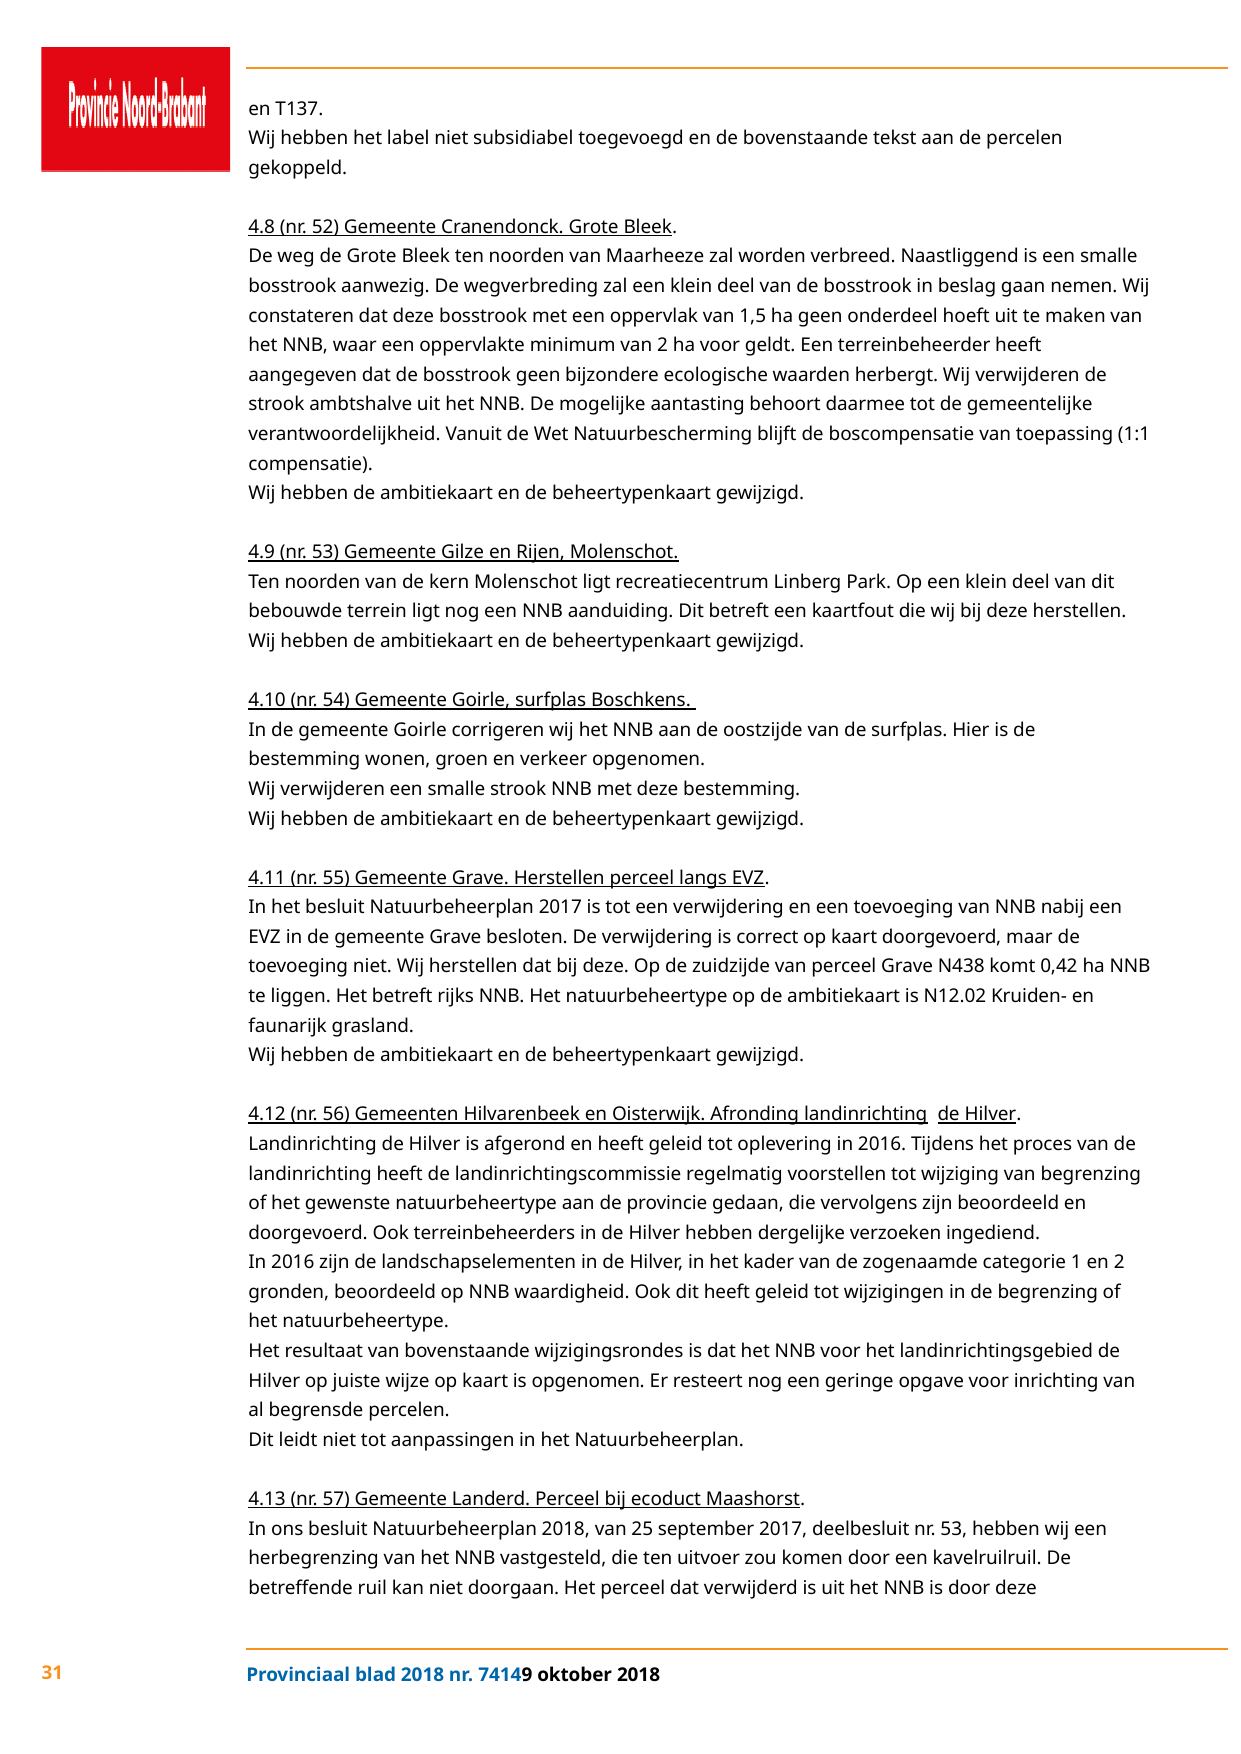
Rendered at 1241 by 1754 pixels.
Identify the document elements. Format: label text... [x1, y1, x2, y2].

text In de gemeente Goirle corrigeren wij het NNB aan de oostzijde van de surfplas. Hier is de bestemming wonen, groen en verkeer opgenomen. [248, 716, 1152, 771]
text Wij hebben de ambitiekaart en de beheertypenkaart gewijzigd. [248, 627, 1152, 653]
text 4.9 (nr. 53) Gemeente Gilze en Rijen, Molenschot. [248, 538, 1152, 564]
text Het resultaat van bovenstaande wijzigingsrondes is dat het NNB voor het landinrichtingsgebied de Hilver op juiste wijze op kaart is opgenomen. Er resteert nog een geringe opgave voor inrichting van al begrensde percelen. [248, 1337, 1152, 1422]
text Ten noorden van de kern Molenschot ligt recreatiecentrum Linberg Park. Op een klein deel van dit bebouwde terrein ligt nog een NNB aanduiding. Dit betreft een kaartfout die wij bij deze herstellen. [248, 568, 1152, 623]
text Wij hebben de ambitiekaart en de beheertypenkaart gewijzigd. [248, 479, 1152, 505]
text Landinrichting de Hilver is afgerond en heeft geleid tot oplevering in 2016. Tijdens het proces van de landinrichting heeft de landinrichtingscommissie regelmatig voorstellen tot wijziging van begrenzing of het gewenste natuurbeheertype aan de provincie gedaan, die vervolgens zijn beoordeeld en doorgevoerd. Ook terreinbeheerders in de Hilver hebben dergelijke verzoeken ingediend. [248, 1130, 1152, 1245]
text 4.10 (nr. 54) Gemeente Goirle, surfplas Boschkens. [248, 686, 1152, 712]
text en T137. [248, 95, 1152, 121]
text Wij verwijderen een smalle strook NNB met deze bestemming. [248, 775, 1152, 801]
text Wij hebben de ambitiekaart en de beheertypenkaart gewijzigd. [248, 805, 1152, 831]
text In 2016 zijn de landschapselementen in de Hilver, in het kader van de zogenaamde categorie 1 en 2 gronden, beoordeeld op NNB waardigheid. Ook dit heeft geleid tot wijzigingen in de begrenzing of het natuurbeheertype. [248, 1248, 1152, 1333]
text 4.12 (nr. 56) Gemeenten Hilvarenbeek en Oisterwijk. Afronding landinrichting de Hilver. [248, 1101, 1152, 1126]
text Dit leidt niet tot aanpassingen in het Natuurbeheerplan. [248, 1426, 1152, 1452]
text 4.13 (nr. 57) Gemeente Landerd. Perceel bij ecoduct Maashorst. [248, 1485, 1152, 1511]
text De weg de Grote Bleek ten noorden van Maarheeze zal worden verbreed. Naastliggend is een smalle bosstrook aanwezig. De wegverbreding zal een klein deel van de bosstrook in beslag gaan nemen. Wij constateren dat deze bosstrook met een oppervlak van 1,5 ha geen onderdeel hoeft uit te maken van het NNB, waar een oppervlakte minimum van 2 ha voor geldt. Een terreinbeheerder heeft aangegeven dat de bosstrook geen bijzondere ecologische waarden herbergt. Wij verwijderen de strook ambtshalve uit het NNB. De mogelijke aantasting behoort daarmee tot de gemeentelijke verantwoordelijkheid. Vanuit de Wet Natuurbescherming blijft de boscompensatie van toepassing (1:1 compensatie). [248, 243, 1152, 476]
text 4.8 (nr. 52) Gemeente Cranendonck. Grote Bleek. [248, 213, 1152, 239]
picture [41, 47, 231, 172]
text In ons besluit Natuurbeheerplan 2018, van 25 september 2017, deelbesluit nr. 53, hebben wij een herbegrenzing van het NNB vastgesteld, die ten uitvoer zou komen door een kavelruilruil. De betreffende ruil kan niet doorgaan. Het perceel dat verwijderd is uit het NNB is door deze [248, 1515, 1152, 1600]
text In het besluit Natuurbeheerplan 2017 is tot een verwijdering en een toevoeging van NNB nabij een EVZ in de gemeente Grave besloten. De verwijdering is correct op kaart doorgevoerd, maar de toevoeging niet. Wij herstellen dat bij deze. Op de zuidzijde van perceel Grave N438 komt 0,42 ha NNB te liggen. Het betreft rijks NNB. Het natuurbeheertype op de ambitiekaart is N12.02 Kruiden- en faunarijk grasland. [248, 893, 1152, 1038]
text 4.11 (nr. 55) Gemeente Grave. Herstellen perceel langs EVZ. [248, 864, 1152, 890]
text Wij hebben de ambitiekaart en de beheertypenkaart gewijzigd. [248, 1041, 1152, 1067]
text Wij hebben het label niet subsidiabel toegevoegd en de bovenstaande tekst aan de percelen gekoppeld. [248, 124, 1152, 180]
